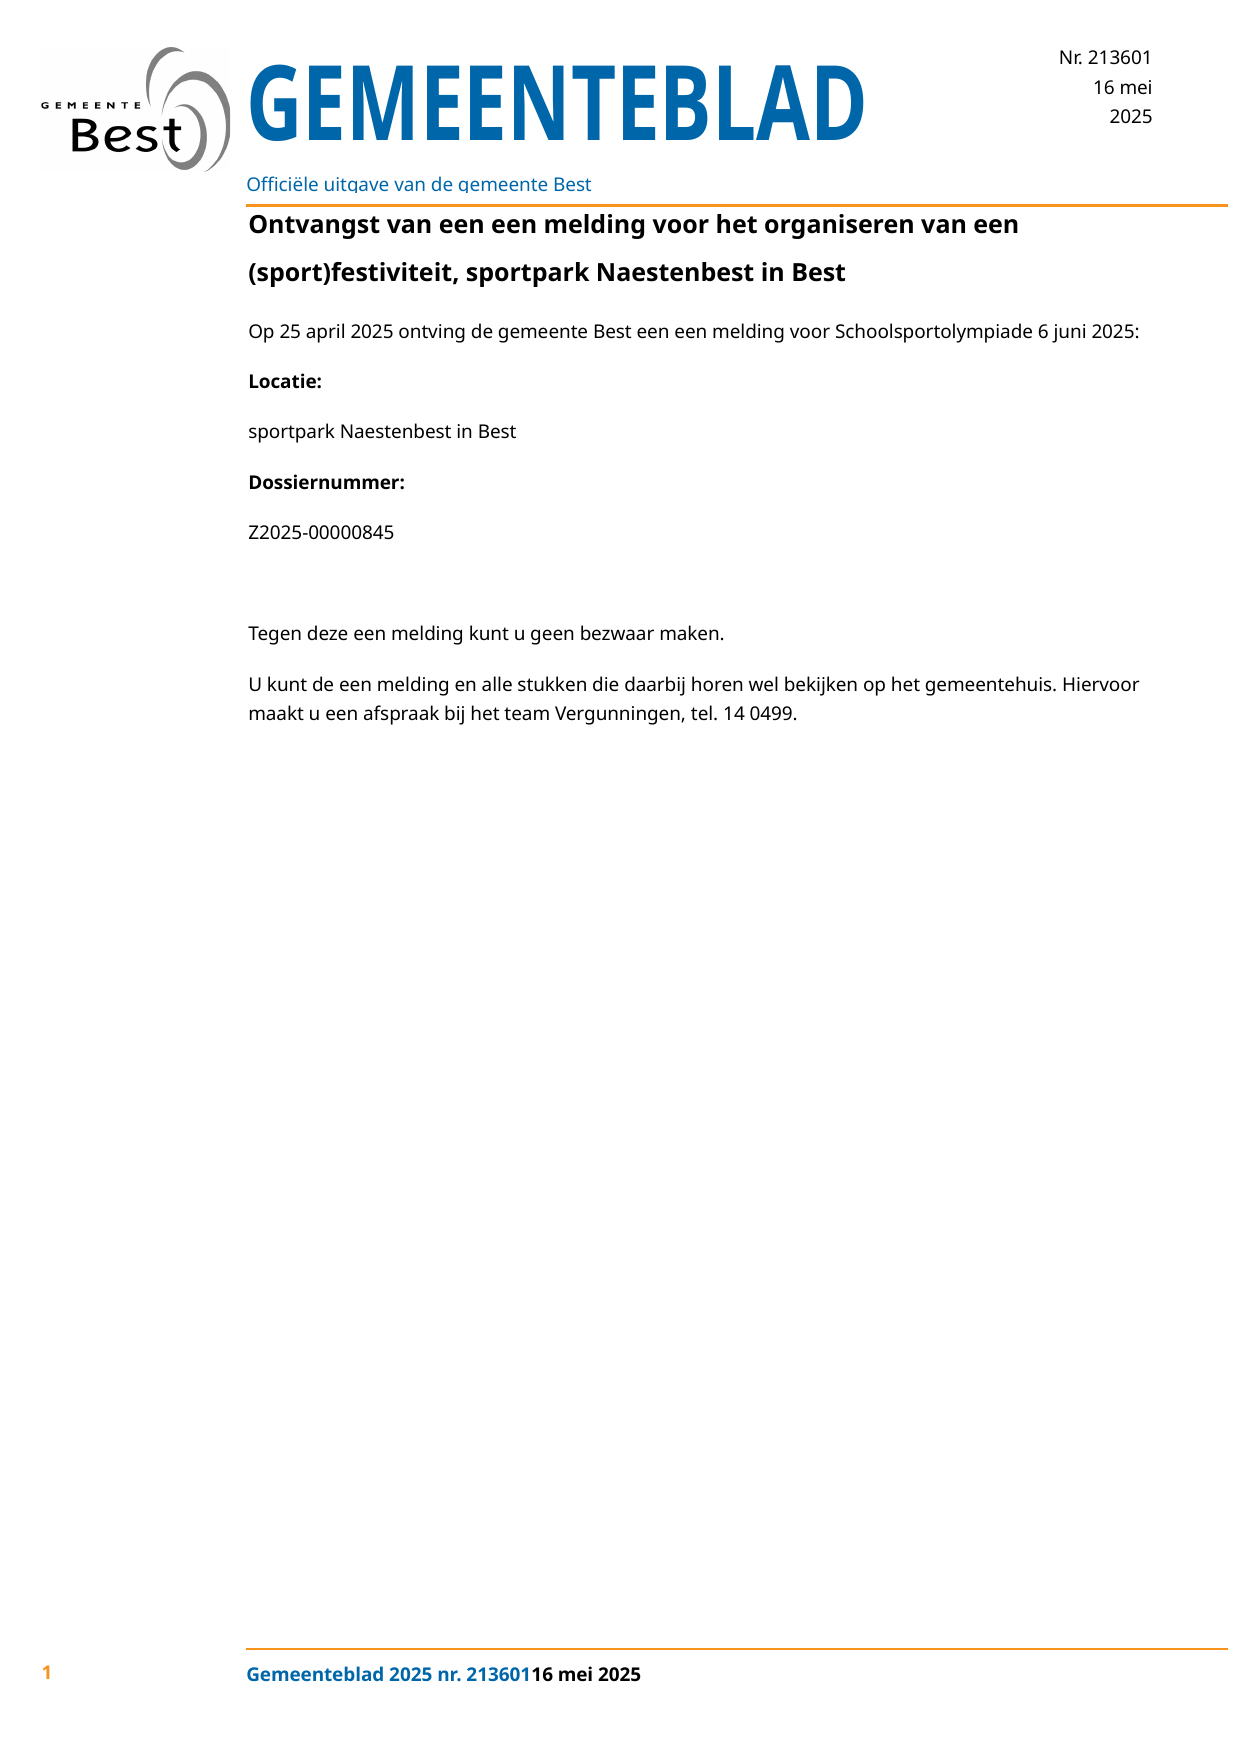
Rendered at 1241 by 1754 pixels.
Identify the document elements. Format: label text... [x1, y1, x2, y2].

text Tegen deze een melding kunt u geen bezwaar maken. [248, 620, 1152, 646]
text Locatie: [248, 368, 1152, 394]
text Dossiernummer: [248, 469, 1152, 495]
text U kunt de een melding en alle stukken die daarbij horen wel bekijken op het gemeentehuis. Hiervoor maakt u een afspraak bij het team Vergunningen, tel. 14 0499. [248, 671, 1152, 726]
text Z2025-00000845 [248, 519, 1152, 545]
text sportpark Naestenbest in Best [248, 419, 1152, 444]
text Op 25 april 2025 ontving de gemeente Best een een melding voor Schoolsportolympiade 6 juni 2025: [248, 318, 1152, 344]
text Ontvangst van een een melding voor het organiseren van een (sport)festiviteit, sportpark Naestenbest in Best [248, 207, 1152, 288]
picture [41, 47, 231, 172]
